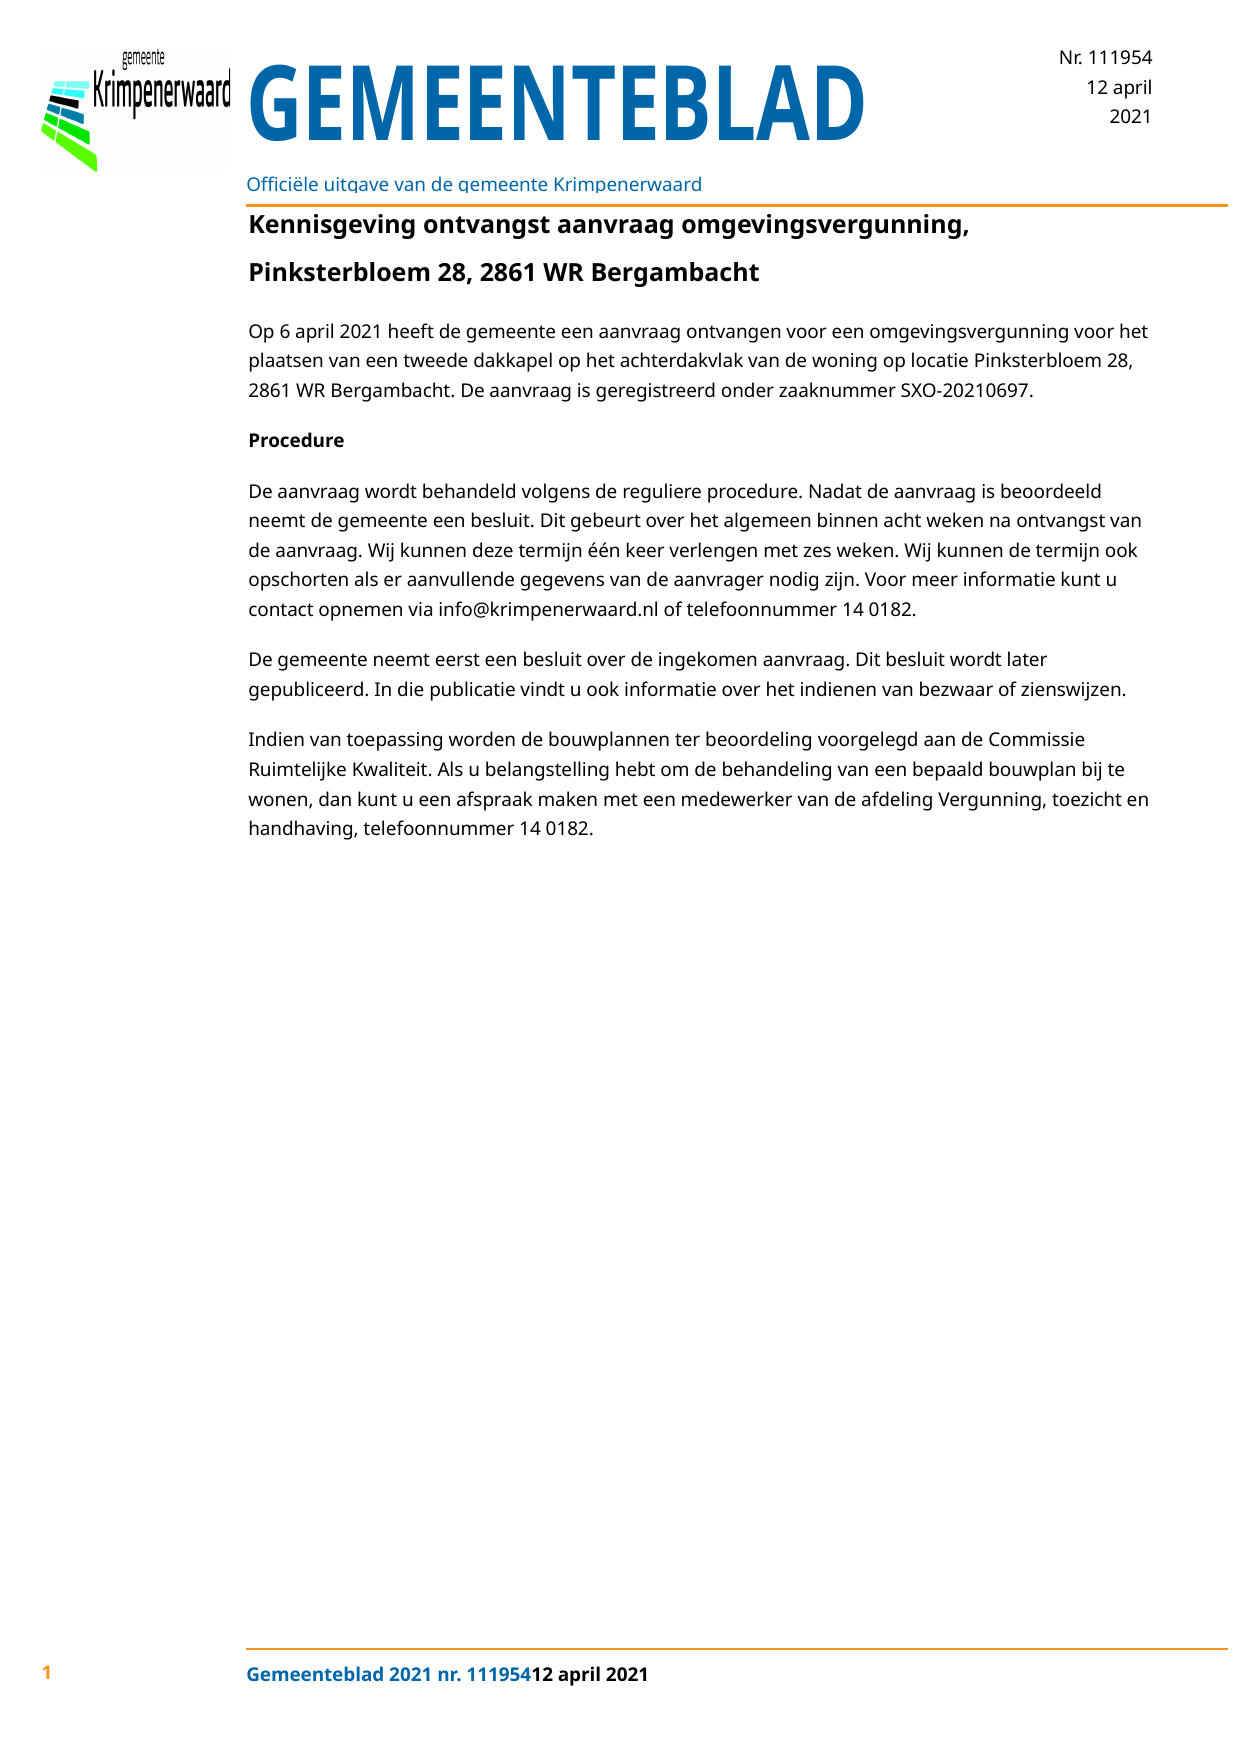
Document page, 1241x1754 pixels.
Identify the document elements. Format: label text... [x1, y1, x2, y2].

text De aanvraag wordt behandeld volgens de reguliere procedure. Nadat de aanvraag is beoordeeld neemt de gemeente een besluit. Dit gebeurt over het algemeen binnen acht weken na ontvangst van de aanvraag. Wij kunnen deze termijn één keer verlengen met zes weken. Wij kunnen de termijn ook opschorten als er aanvullende gegevens van de aanvrager nodig zijn. Voor meer informatie kunt u contact opnemen via info@krimpenerwaard.nl of telefoonnummer 14 0182. [248, 478, 1152, 622]
text De gemeente neemt eerst een besluit over de ingekomen aanvraag. Dit besluit wordt later gepubliceerd. In die publicatie vindt u ook informatie over het indienen van bezwaar of zienswijzen. [248, 647, 1152, 702]
text Indien van toepassing worden de bouwplannen ter beoordeling voorgelegd aan de Commissie Ruimtelijke Kwaliteit. Als u belangstelling hebt om de behandeling van een bepaald bouwplan bij te wonen, dan kunt u een afspraak maken met een medewerker van de afdeling Vergunning, toezicht en handhaving, telefoonnummer 14 0182. [248, 727, 1152, 841]
text Kennisgeving ontvangst aanvraag omgevingsvergunning, Pinksterbloem 28, 2861 WR Bergambacht [248, 207, 1152, 288]
text Op 6 april 2021 heeft de gemeente een aanvraag ontvangen voor een omgevingsvergunning voor het plaatsen van een tweede dakkapel op het achterdakvlak van de woning op locatie Pinksterbloem 28, 2861 WR Bergambacht. De aanvraag is geregistreerd onder zaaknummer SXO-20210697. [248, 318, 1152, 403]
picture [41, 47, 231, 172]
text Procedure [248, 427, 1152, 453]
